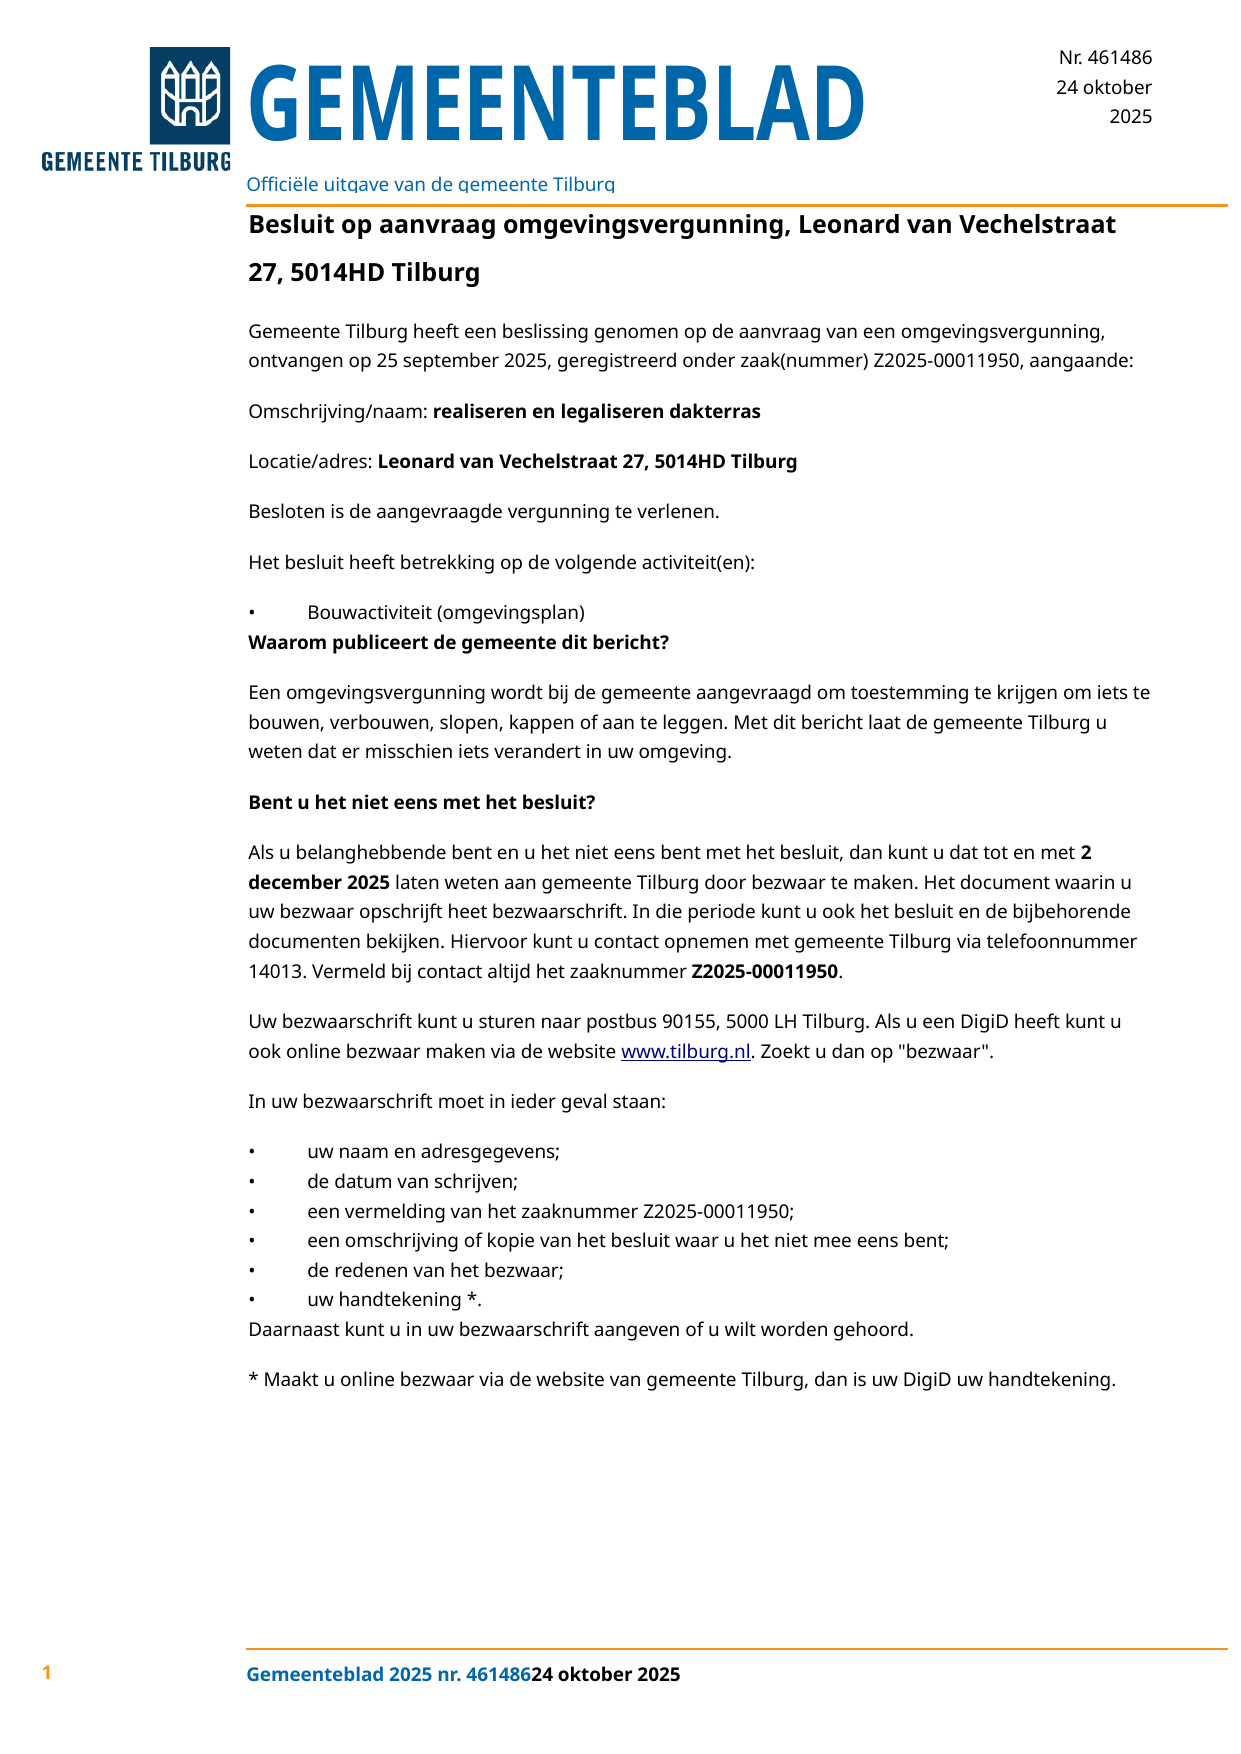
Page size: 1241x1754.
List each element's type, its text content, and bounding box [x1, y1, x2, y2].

text Bent u het niet eens met het besluit? [248, 789, 1152, 815]
list uw handtekening *. [248, 1287, 1152, 1312]
text Een omgevingsvergunning wordt bij de gemeente aangevraagd om toestemming te krijgen om iets te bouwen, verbouwen, slopen, kappen of aan te leggen. Met dit bericht laat de gemeente Tilburg u weten dat er misschien iets verandert in uw omgeving. [248, 679, 1152, 764]
list uw naam en adresgegevens; [248, 1139, 1152, 1164]
list een vermelding van het zaaknummer Z2025-00011950; [248, 1198, 1152, 1224]
text * Maakt u online bezwaar via de website van gemeente Tilburg, dan is uw DigiD uw handtekening. [248, 1367, 1152, 1392]
text Omschrijving/naam: realiseren en legaliseren dakterras [248, 398, 1152, 424]
list de datum van schrijven; [248, 1168, 1152, 1194]
text Besloten is de aangevraagde vergunning te verlenen. [248, 499, 1152, 524]
text Daarnaast kunt u in uw bezwaarschrift aangeven of u wilt worden gehoord. [248, 1316, 1152, 1342]
list de redenen van het bezwaar; [248, 1257, 1152, 1283]
list Bouwactiviteit (omgevingsplan) [248, 599, 1152, 625]
picture [41, 47, 231, 172]
text Waarom publiceert de gemeente dit bericht? [248, 629, 1152, 655]
text Het besluit heeft betrekking op de volgende activiteit(en): [248, 549, 1152, 575]
text Locatie/adres: Leonard van Vechelstraat 27, 5014HD Tilburg [248, 448, 1152, 474]
text Als u belanghebbende bent en u het niet eens bent met het besluit, dan kunt u dat tot en met 2 december 2025 laten weten aan gemeente Tilburg door bezwaar te maken. Het document waarin u uw bezwaar opschrijft heet bezwaarschrift. In die periode kunt u ook het besluit en de bijbehorende documenten bekijken. Hiervoor kunt u contact opnemen met gemeente Tilburg via telefoonnummer 14013. Vermeld bij contact altijd het zaaknummer Z2025-00011950. [248, 839, 1152, 984]
list een omschrijving of kopie van het besluit waar u het niet mee eens bent; [248, 1227, 1152, 1253]
text Gemeente Tilburg heeft een beslissing genomen op de aanvraag van een omgevingsvergunning, ontvangen op 25 september 2025, geregistreerd onder zaak(nummer) Z2025-00011950, aangaande: [248, 318, 1152, 373]
text In uw bezwaarschrift moet in ieder geval staan: [248, 1088, 1152, 1114]
text Uw bezwaarschrift kunt u sturen naar postbus 90155, 5000 LH Tilburg. Als u een DigiD heeft kunt u ook online bezwaar maken via de website www.tilburg.nl. Zoekt u dan op "bezwaar". [248, 1008, 1152, 1064]
text Besluit op aanvraag omgevingsvergunning, Leonard van Vechelstraat 27, 5014HD Tilburg [248, 207, 1152, 288]
